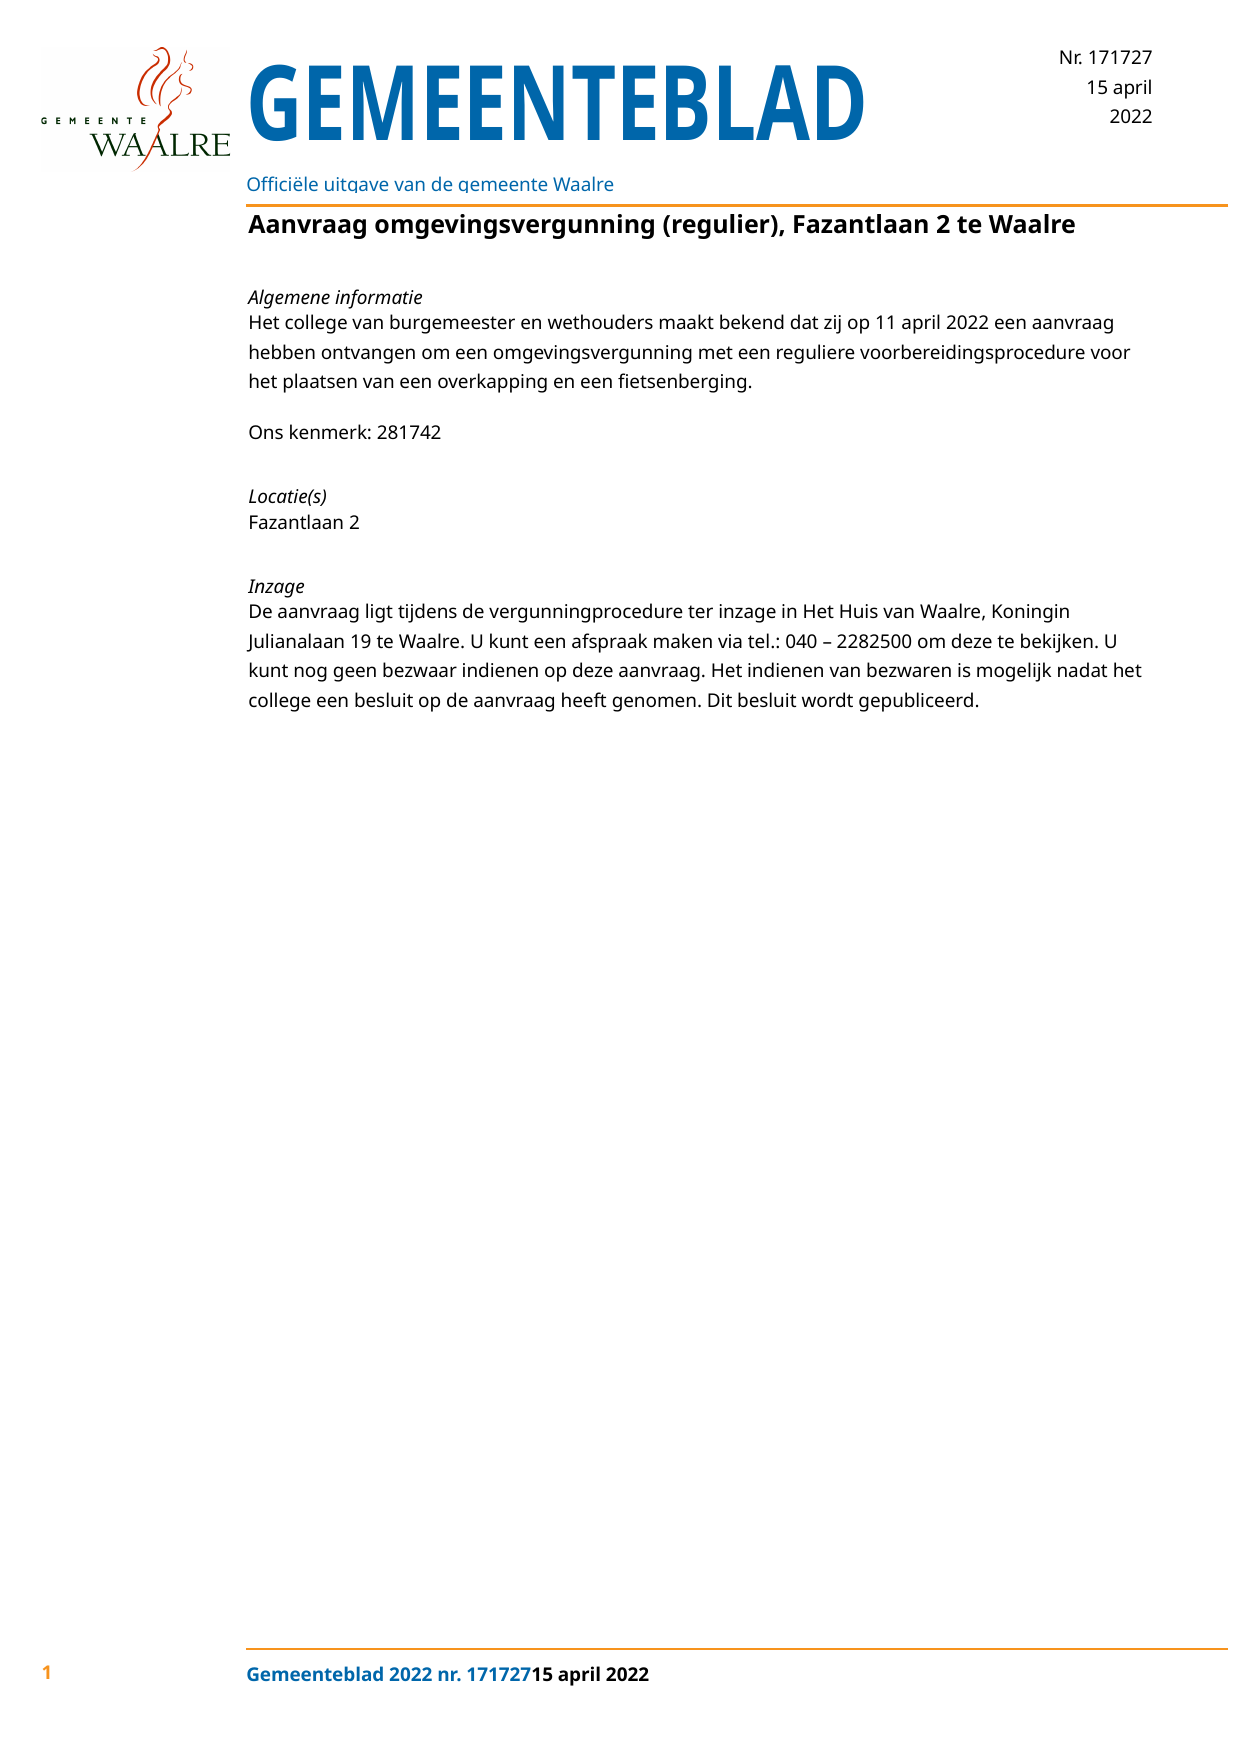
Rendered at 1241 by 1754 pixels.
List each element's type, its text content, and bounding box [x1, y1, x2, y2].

text Algemene informatie [248, 284, 1152, 309]
text Aanvraag omgevingsvergunning (regulier), Fazantlaan 2 te Waalre [248, 207, 1152, 241]
text Ons kenmerk: 281742 [248, 419, 1152, 445]
picture [41, 47, 231, 172]
text Het college van burgemeester en wethouders maakt bekend dat zij op 11 april 2022 een aanvraag hebben ontvangen om een omgevingsvergunning met een reguliere voorbereidingsprocedure voor het plaatsen van een overkapping en een fietsenberging. [248, 309, 1152, 394]
text Fazantlaan 2 [248, 509, 1152, 534]
text Locatie(s) [248, 483, 1152, 509]
text Inzage [248, 573, 1152, 598]
text De aanvraag ligt tijdens de vergunningprocedure ter inzage in Het Huis van Waalre, Koningin Julianalaan 19 te Waalre. U kunt een afspraak maken via tel.: 040 – 2282500 om deze te bekijken. U kunt nog geen bezwaar indienen op deze aanvraag. Het indienen van bezwaren is mogelijk nadat het college een besluit op de aanvraag heeft genomen. Dit besluit wordt gepubliceerd. [248, 598, 1152, 713]
